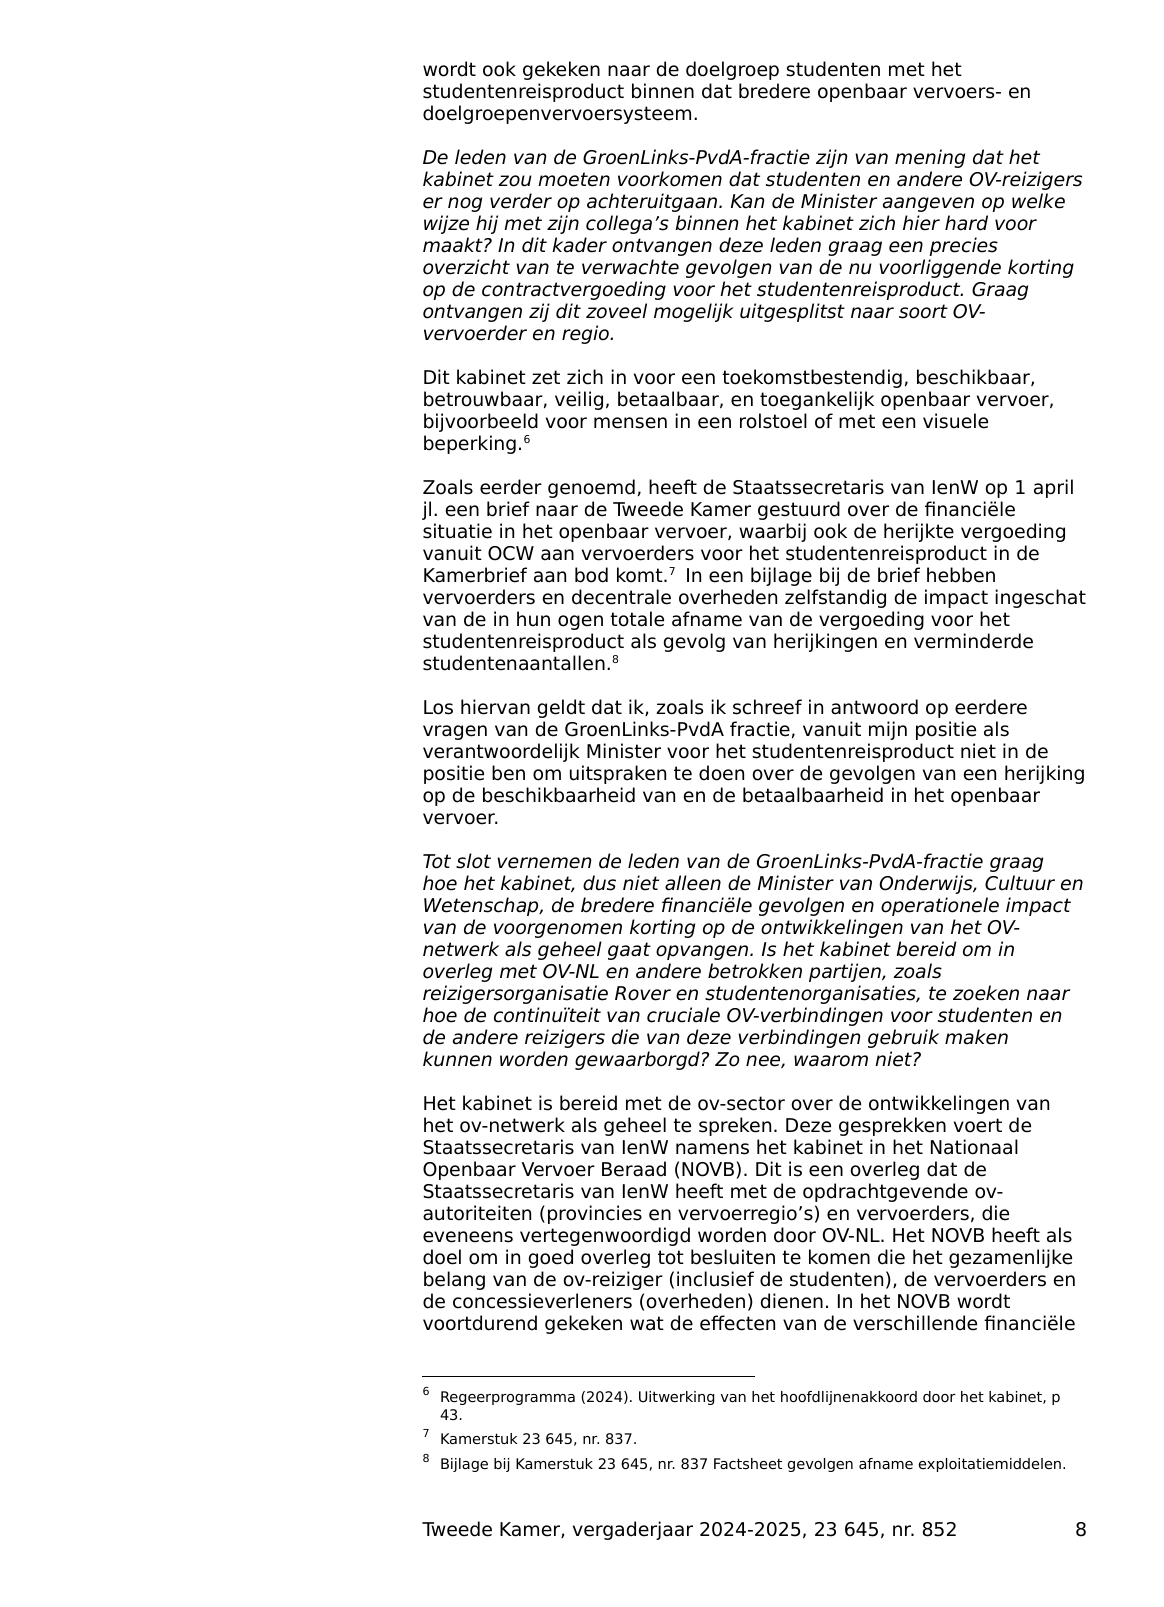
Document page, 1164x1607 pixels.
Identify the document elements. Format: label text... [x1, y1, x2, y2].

text Bijlage bij Kamerstuk 23 645, nr. 837 Factsheet gevolgen afname exploitatiemiddelen. [422, 1452, 1087, 1474]
text De leden van de GroenLinks-PvdA-fractie zijn van mening dat het kabinet zou moeten voorkomen dat studenten en andere OV-reizigers er nog verder op achteruitgaan. Kan de Minister aangeven op welke wijze hij met zijn collega’s binnen het kabinet zich hier hard voor maakt? In dit kader ontvangen deze leden graag een precies overzicht van te verwachte gevolgen van de nu voorliggende korting op de contractvergoeding voor het studentenreisproduct. Graag ontvangen zij dit zoveel mogelijk uitgesplitst naar soort OV-vervoerder en regio. [422, 147, 1087, 345]
text Regeerprogramma (2024). Uitwerking van het hoofdlijnenakkoord door het kabinet, p 43. [422, 1385, 1087, 1424]
text Het kabinet is bereid met de ov-sector over de ontwikkelingen van het ov-netwerk als geheel te spreken. Deze gesprekken voert de Staatssecretaris van IenW namens het kabinet in het Nationaal Openbaar Vervoer Beraad (NOVB). Dit is een overleg dat de Staatssecretaris van IenW heeft met de opdrachtgevende ov-autoriteiten (provincies en vervoerregio’s) en vervoerders, die eveneens vertegenwoordigd worden door OV-NL. Het NOVB heeft als doel om in goed overleg tot besluiten te komen die het gezamenlijke belang van de ov-reiziger (inclusief de studenten), de vervoerders en de concessieverleners (overheden) dienen. In het NOVB wordt voortdurend gekeken wat de effecten van de verschillende financiële [422, 1093, 1087, 1335]
text Los hiervan geldt dat ik, zoals ik schreef in antwoord op eerdere vragen van de GroenLinks-PvdA fractie, vanuit mijn positie als verantwoordelijk Minister voor het studentenreisproduct niet in de positie ben om uitspraken te doen over de gevolgen van een herijking op de beschikbaarheid van en de betaalbaarheid in het openbaar vervoer. [422, 697, 1087, 829]
text Tot slot vernemen de leden van de GroenLinks-PvdA-fractie graag hoe het kabinet, dus niet alleen de Minister van Onderwijs, Cultuur en Wetenschap, de bredere financiële gevolgen en operationele impact van de voorgenomen korting op de ontwikkelingen van het OV-netwerk als geheel gaat opvangen. Is het kabinet bereid om in overleg met OV-NL en andere betrokken partijen, zoals reizigersorganisatie Rover en studentenorganisaties, te zoeken naar hoe de continuïteit van cruciale OV-verbindingen voor studenten en de andere reizigers die van deze verbindingen gebruik maken kunnen worden gewaarborgd? Zo nee, waarom niet? [422, 851, 1087, 1071]
text wordt ook gekeken naar de doelgroep studenten met het studentenreisproduct binnen dat bredere openbaar vervoers- en doelgroepenvervoersysteem. [422, 59, 1087, 125]
text Zoals eerder genoemd, heeft de Staatssecretaris van IenW op 1 april jl. een brief naar de Tweede Kamer gestuurd over de financiële situatie in het openbaar vervoer, waarbij ook de herijkte vergoeding vanuit OCW aan vervoerders voor het studentenreisproduct in de Kamerbrief aan bod komt. In een bijlage bij de brief hebben vervoerders en decentrale overheden zelfstandig de impact ingeschat van de in hun ogen totale afname van de vergoeding voor het studentenreisproduct als gevolg van herijkingen en verminderde studentenaantallen. [422, 477, 1087, 675]
text Dit kabinet zet zich in voor een toekomstbestendig, beschikbaar, betrouwbaar, veilig, betaalbaar, en toegankelijk openbaar vervoer, bijvoorbeeld voor mensen in een rolstoel of met een visuele beperking. [422, 367, 1087, 455]
text Kamerstuk 23 645, nr. 837. [422, 1427, 1087, 1449]
